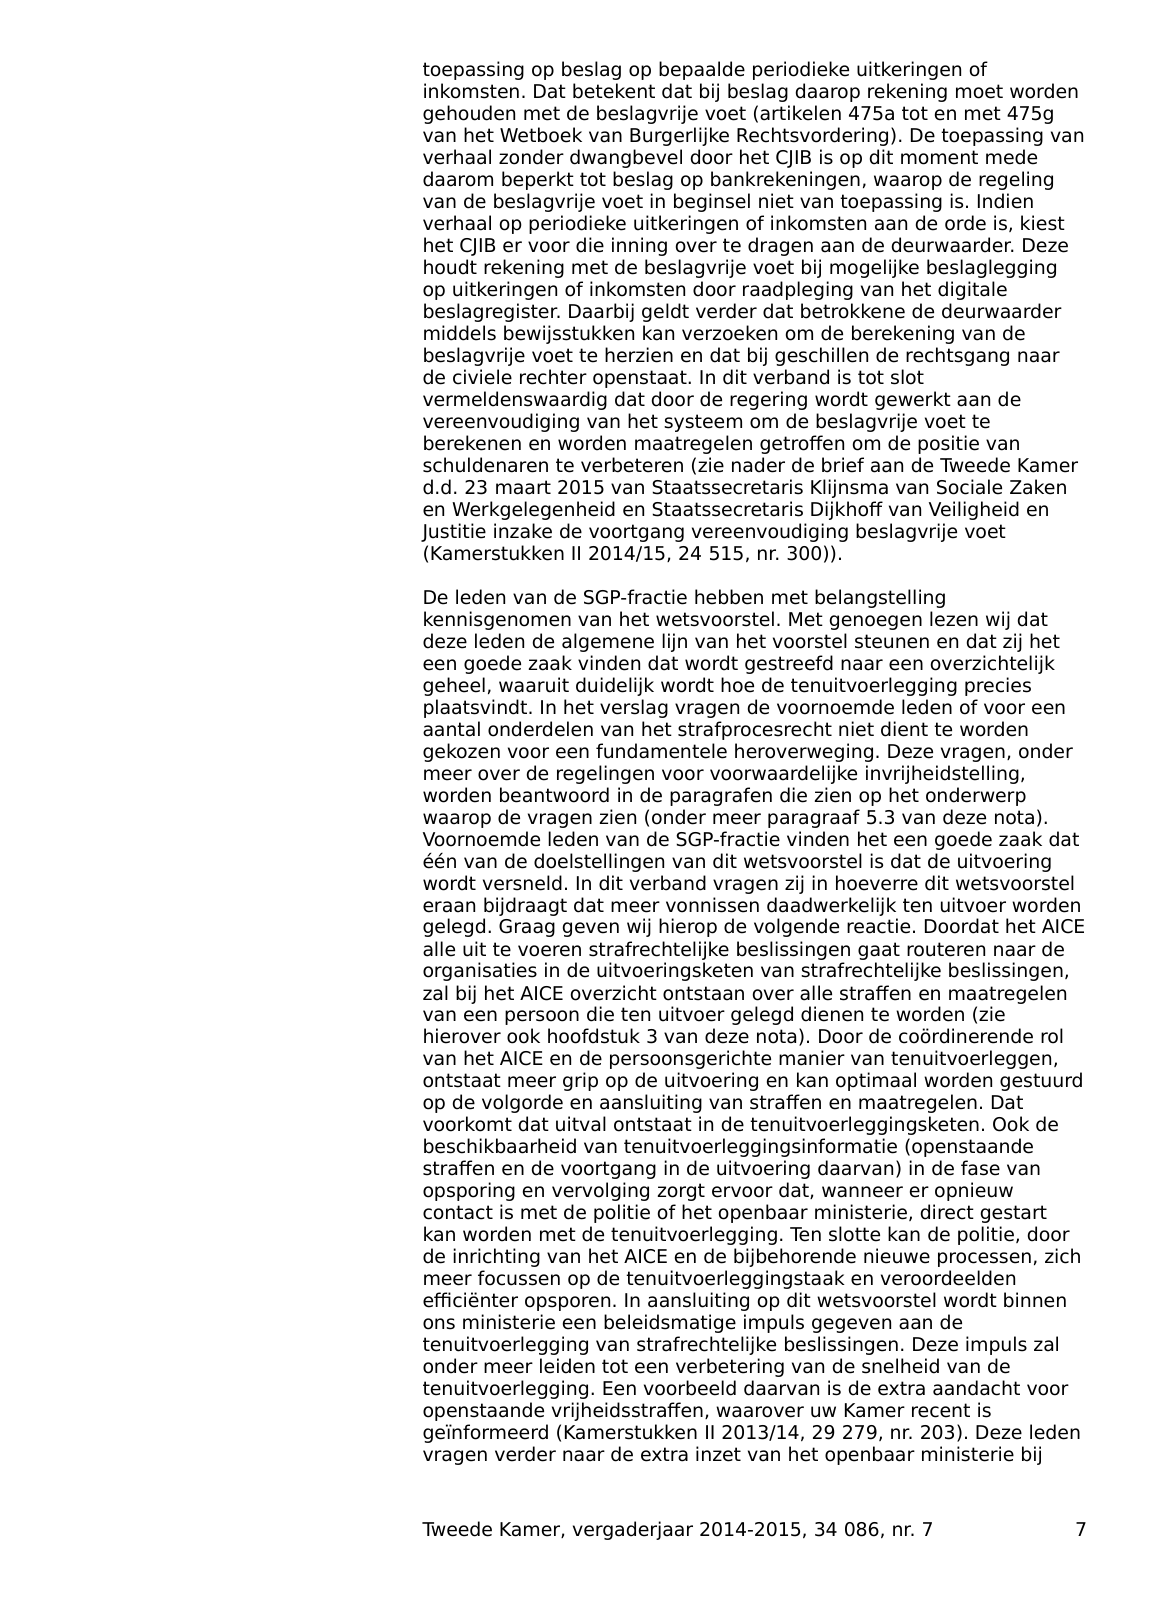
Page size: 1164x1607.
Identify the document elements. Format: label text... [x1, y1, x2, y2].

text De leden van de SGP-fractie hebben met belangstelling kennisgenomen van het wetsvoorstel. Met genoegen lezen wij dat deze leden de algemene lijn van het voorstel steunen en dat zij het een goede zaak vinden dat wordt gestreefd naar een overzichtelijk geheel, waaruit duidelijk wordt hoe de tenuitvoerlegging precies plaatsvindt. In het verslag vragen de voornoemde leden of voor een aantal onderdelen van het strafprocesrecht niet dient te worden gekozen voor een fundamentele heroverweging. Deze vragen, onder meer over de regelingen voor voorwaardelijke invrijheidstelling, worden beantwoord in de paragrafen die zien op het onderwerp waarop de vragen zien (onder meer paragraaf 5.3 van deze nota). Voornoemde leden van de SGP-fractie vinden het een goede zaak dat één van de doelstellingen van dit wetsvoorstel is dat de uitvoering wordt versneld. In dit verband vragen zij in hoeverre dit wetsvoorstel eraan bijdraagt dat meer vonnissen daadwerkelijk ten uitvoer worden gelegd. Graag geven wij hierop de volgende reactie. Doordat het AICE alle uit te voeren strafrechtelijke beslissingen gaat routeren naar de organisaties in de uitvoeringsketen van strafrechtelijke beslissingen, zal bij het AICE overzicht ontstaan over alle straffen en maatregelen van een persoon die ten uitvoer gelegd dienen te worden (zie hierover ook hoofdstuk 3 van deze nota). Door de coördinerende rol van het AICE en de persoonsgerichte manier van tenuitvoerleggen, ontstaat meer grip op de uitvoering en kan optimaal worden gestuurd op de volgorde en aansluiting van straffen en maatregelen. Dat voorkomt dat uitval ontstaat in de tenuitvoerleggingsketen. Ook de beschikbaarheid van tenuitvoerleggingsinformatie (openstaande straffen en de voortgang in de uitvoering daarvan) in de fase van opsporing en vervolging zorgt ervoor dat, wanneer er opnieuw contact is met de politie of het openbaar ministerie, direct gestart kan worden met de tenuitvoerlegging. Ten slotte kan de politie, door de inrichting van het AICE en de bijbehorende nieuwe processen, zich meer focussen op de tenuitvoerleggingstaak en veroordeelden efficiënter opsporen. In aansluiting op dit wetsvoorstel wordt binnen ons ministerie een beleidsmatige impuls gegeven aan de tenuitvoerlegging van strafrechtelijke beslissingen. Deze impuls zal onder meer leiden tot een verbetering van de snelheid van de tenuitvoerlegging. Een voorbeeld daarvan is de extra aandacht voor openstaande vrijheidsstraffen, waarover uw Kamer recent is geïnformeerd (Kamerstukken II 2013/14, 29 279, nr. 203). Deze leden vragen verder naar de extra inzet van het openbaar ministerie bij [422, 587, 1087, 1466]
text toepassing op beslag op bepaalde periodieke uitkeringen of inkomsten. Dat betekent dat bij beslag daarop rekening moet worden gehouden met de beslagvrije voet (artikelen 475a tot en met 475g van het Wetboek van Burgerlijke Rechtsvordering). De toepassing van verhaal zonder dwangbevel door het CJIB is op dit moment mede daarom beperkt tot beslag op bankrekeningen, waarop de regeling van de beslagvrije voet in beginsel niet van toepassing is. Indien verhaal op periodieke uitkeringen of inkomsten aan de orde is, kiest het CJIB er voor die inning over te dragen aan de deurwaarder. Deze houdt rekening met de beslagvrije voet bij mogelijke beslaglegging op uitkeringen of inkomsten door raadpleging van het digitale beslagregister. Daarbij geldt verder dat betrokkene de deurwaarder middels bewijsstukken kan verzoeken om de berekening van de beslagvrije voet te herzien en dat bij geschillen de rechtsgang naar de civiele rechter openstaat. In dit verband is tot slot vermeldenswaardig dat door de regering wordt gewerkt aan de vereenvoudiging van het systeem om de beslagvrije voet te berekenen en worden maatregelen getroffen om de positie van schuldenaren te verbeteren (zie nader de brief aan de Tweede Kamer d.d. 23 maart 2015 van Staatssecretaris Klijnsma van Sociale Zaken en Werkgelegenheid en Staatssecretaris Dijkhoff van Veiligheid en Justitie inzake de voortgang vereenvoudiging beslagvrije voet (Kamerstukken II 2014/15, 24 515, nr. 300)). [422, 59, 1087, 564]
